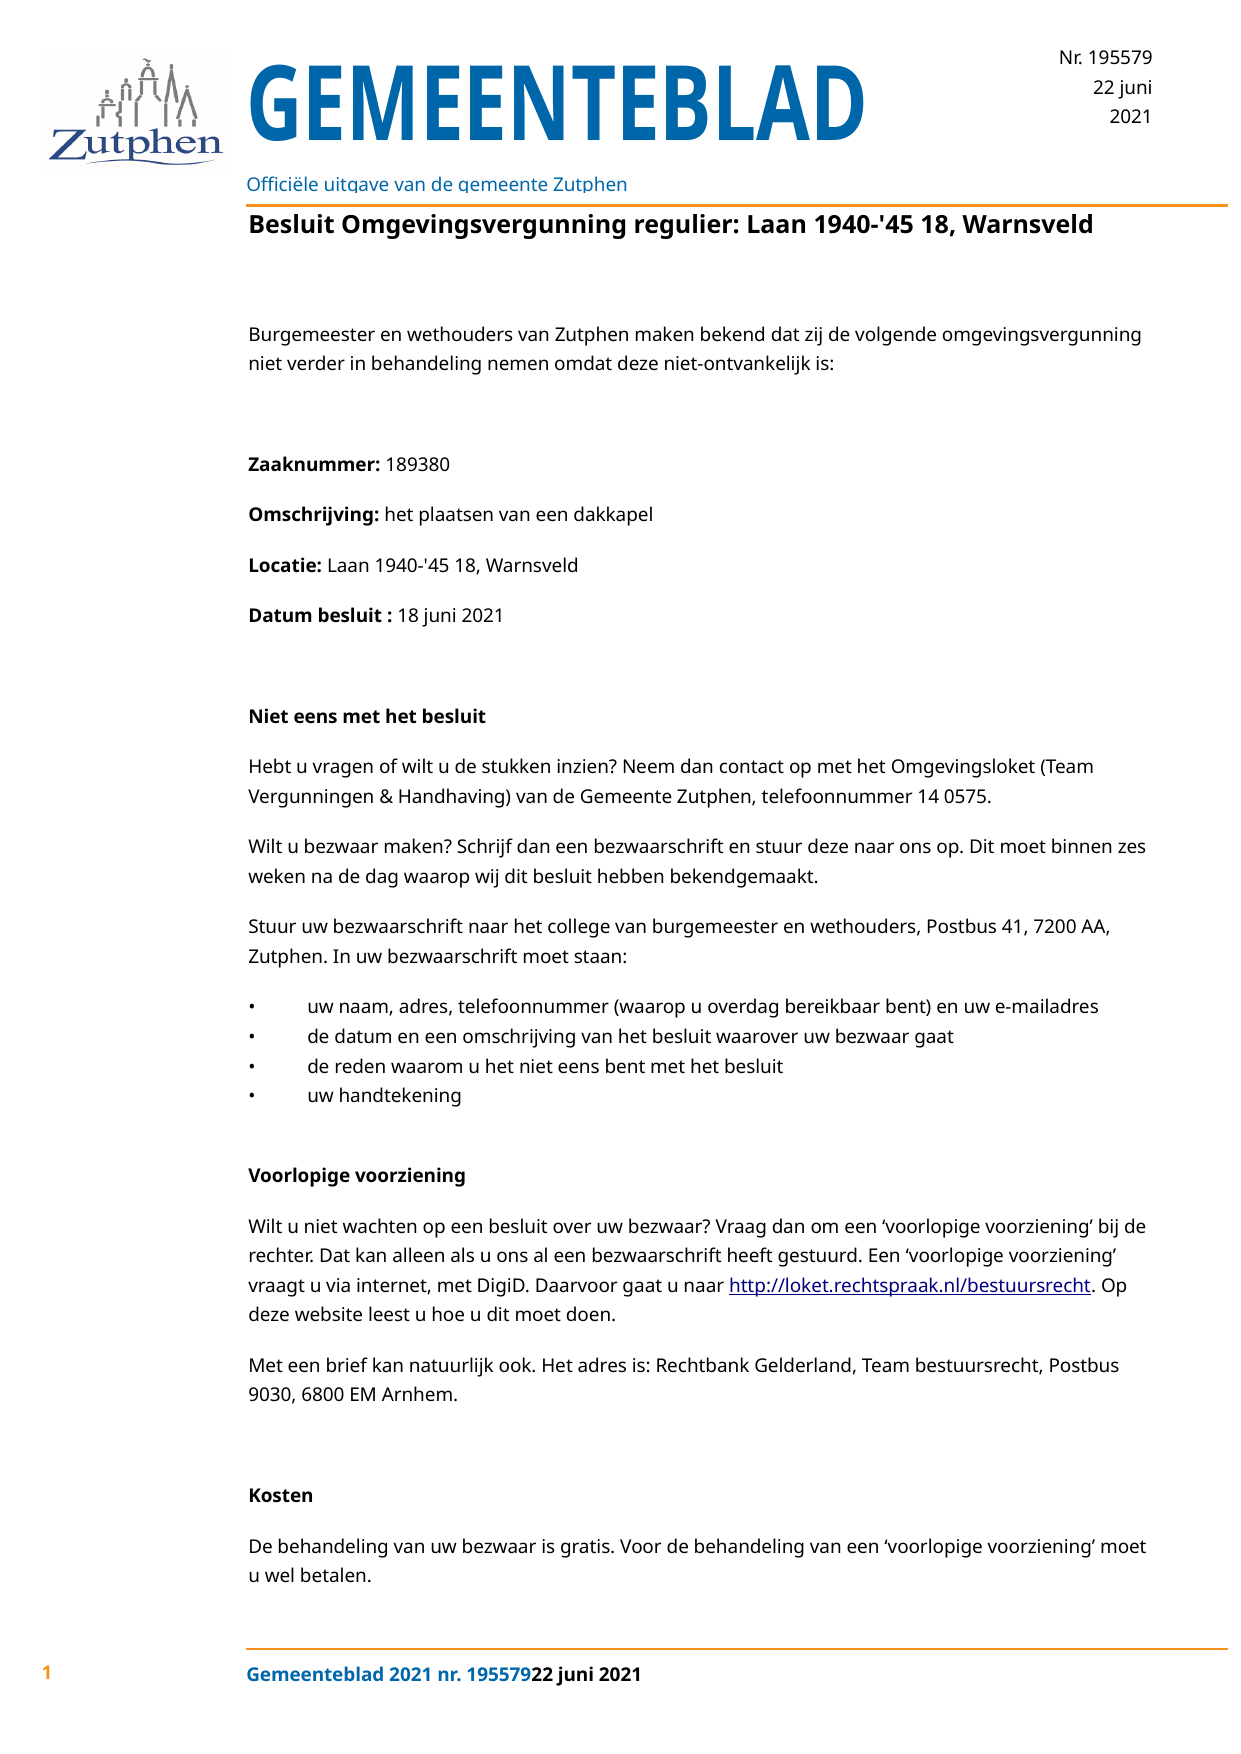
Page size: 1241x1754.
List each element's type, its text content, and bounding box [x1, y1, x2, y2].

text Zaaknummer: 189380 [248, 451, 1152, 477]
text Hebt u vragen of wilt u de stukken inzien? Neem dan contact op met het Omgevingsloket (Team Vergunningen & Handhaving) van de Gemeente Zutphen, telefoonnummer 14 0575. [248, 754, 1152, 809]
list uw naam, adres, telefoonnummer (waarop u overdag bereikbaar bent) en uw e-mailadres [248, 994, 1152, 1019]
list de reden waarom u het niet eens bent met het besluit [248, 1053, 1152, 1078]
list de datum en een omschrijving van het besluit waarover uw bezwaar gaat [248, 1023, 1152, 1049]
text Locatie: Laan 1940-'45 18, Warnsveld [248, 552, 1152, 578]
picture [41, 47, 231, 172]
text Kosten [248, 1482, 1152, 1508]
text Burgemeester en wethouders van Zutphen maken bekend dat zij de volgende omgevingsvergunning niet verder in behandeling nemen omdat deze niet-ontvankelijk is: [248, 321, 1152, 376]
text Voorlopige voorziening [248, 1162, 1152, 1188]
text Wilt u bezwaar maken? Schrijf dan een bezwaarschrift en stuur deze naar ons op. Dit moet binnen zes weken na de dag waarop wij dit besluit hebben bekendgemaakt. [248, 834, 1152, 889]
list uw handtekening [248, 1082, 1152, 1108]
text De behandeling van uw bezwaar is gratis. Voor de behandeling van een ‘voorlopige voorziening’ moet u wel betalen. [248, 1533, 1152, 1588]
text Stuur uw bezwaarschrift naar het college van burgemeester en wethouders, Postbus 41, 7200 AA, Zutphen. In uw bezwaarschrift moet staan: [248, 914, 1152, 969]
text Omschrijving: het plaatsen van een dakkapel [248, 502, 1152, 527]
text Datum besluit : 18 juni 2021 [248, 602, 1152, 628]
text Besluit Omgevingsvergunning regulier: Laan 1940-'45 18, Warnsveld [248, 207, 1152, 241]
text Wilt u niet wachten op een besluit over uw bezwaar? Vraag dan om een ‘voorlopige voorziening’ bij de rechter. Dat kan alleen als u ons al een bezwaarschrift heeft gestuurd. Een ‘voorlopige voorziening’ vraagt u via internet, met DigiD. Daarvoor gaat u naar http://loket.rechtspraak.nl/bestuursrecht. Op deze website leest u hoe u dit moet doen. [248, 1213, 1152, 1327]
text Niet eens met het besluit [248, 703, 1152, 729]
text Met een brief kan natuurlijk ook. Het adres is: Rechtbank Gelderland, Team bestuursrecht, Postbus 9030, 6800 EM Arnhem. [248, 1352, 1152, 1407]
